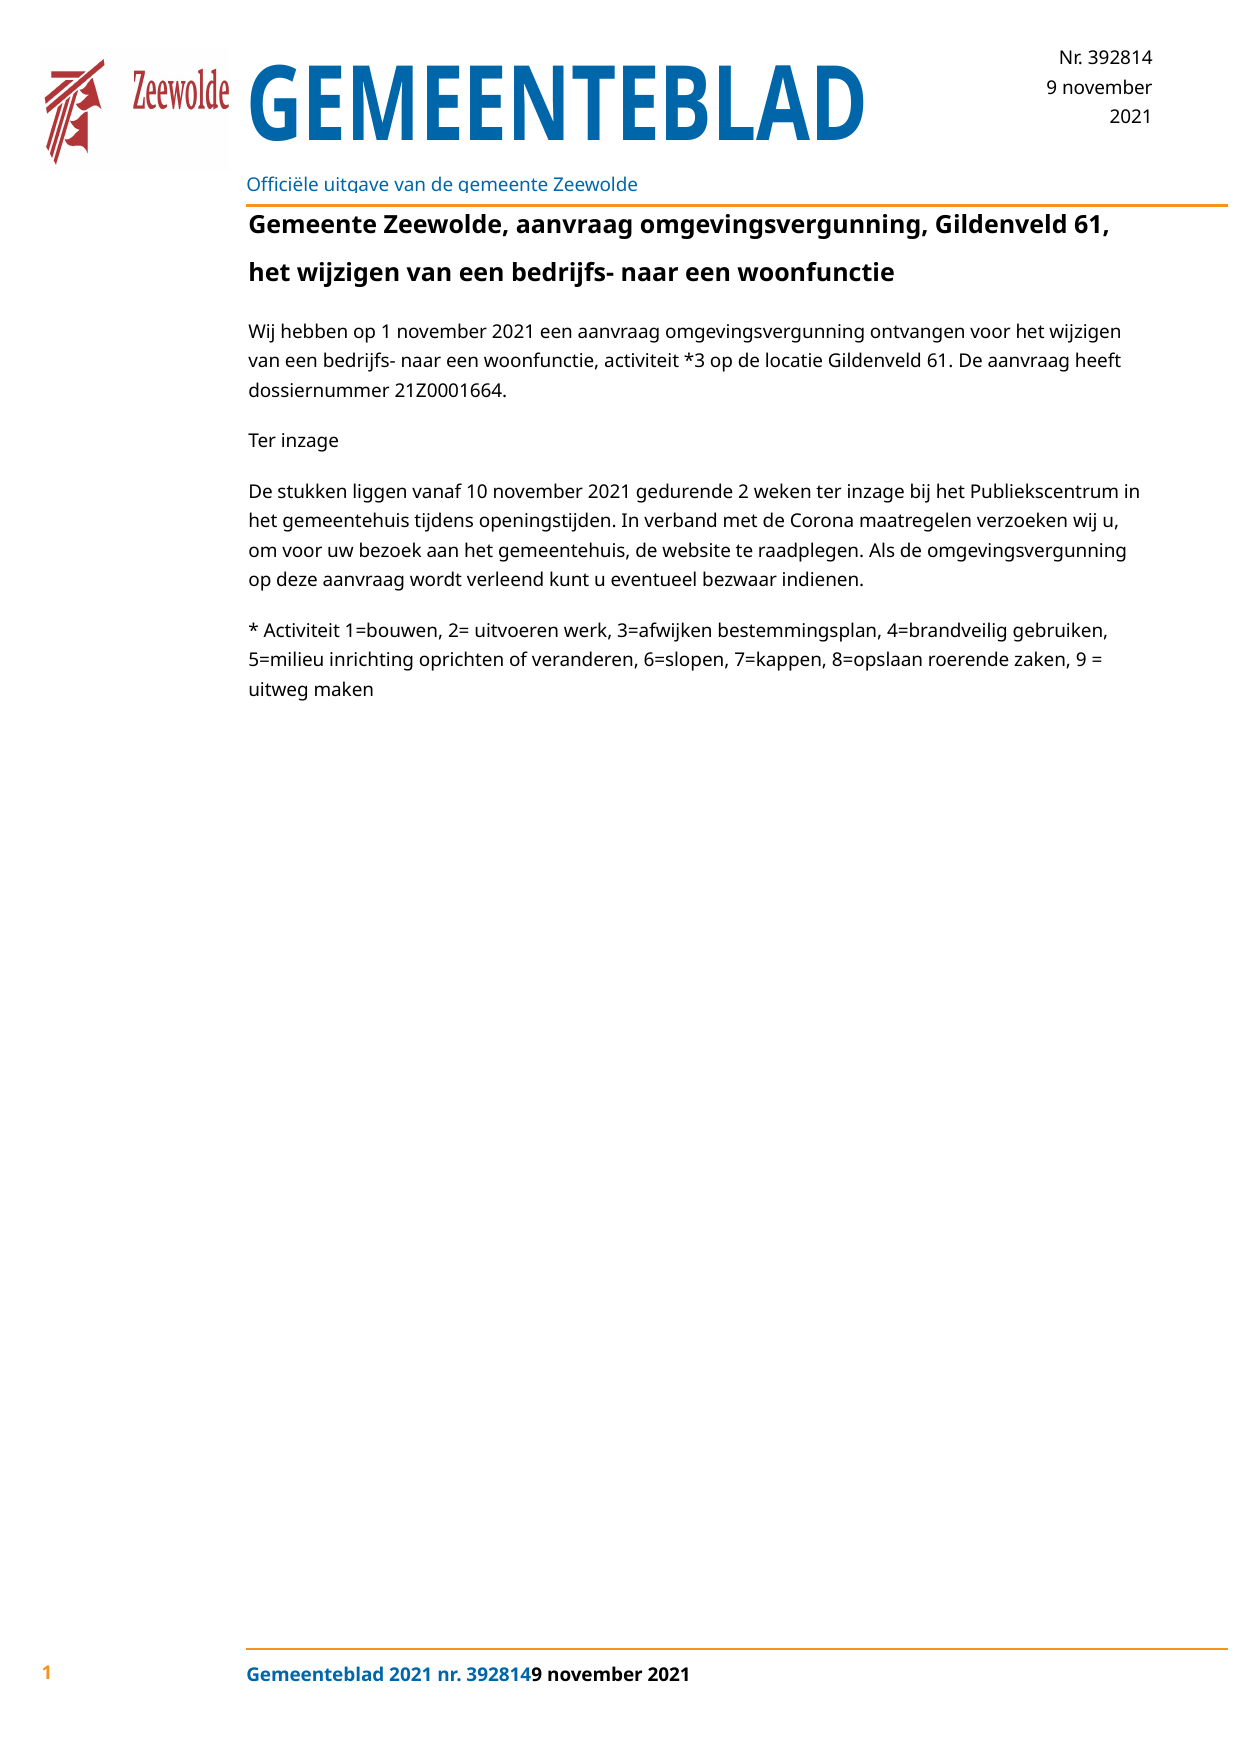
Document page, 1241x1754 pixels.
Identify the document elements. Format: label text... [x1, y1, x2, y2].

text De stukken liggen vanaf 10 november 2021 gedurende 2 weken ter inzage bij het Publiekscentrum in het gemeentehuis tijdens openingstijden. In verband met de Corona maatregelen verzoeken wij u, om voor uw bezoek aan het gemeentehuis, de website te raadplegen. Als de omgevingsvergunning op deze aanvraag wordt verleend kunt u eventueel bezwaar indienen. [248, 478, 1152, 592]
text Gemeente Zeewolde, aanvraag omgevingsvergunning, Gildenveld 61, het wijzigen van een bedrijfs- naar een woonfunctie [248, 207, 1152, 288]
text Wij hebben op 1 november 2021 een aanvraag omgevingsvergunning ontvangen voor het wijzigen van een bedrijfs- naar een woonfunctie, activiteit *3 op de locatie Gildenveld 61. De aanvraag heeft dossiernummer 21Z0001664. [248, 318, 1152, 403]
text Ter inzage [248, 427, 1152, 453]
text * Activiteit 1=bouwen, 2= uitvoeren werk, 3=afwijken bestemmingsplan, 4=brandveilig gebruiken, 5=milieu inrichting oprichten of veranderen, 6=slopen, 7=kappen, 8=opslaan roerende zaken, 9 = uitweg maken [248, 617, 1152, 702]
picture [41, 47, 231, 172]
